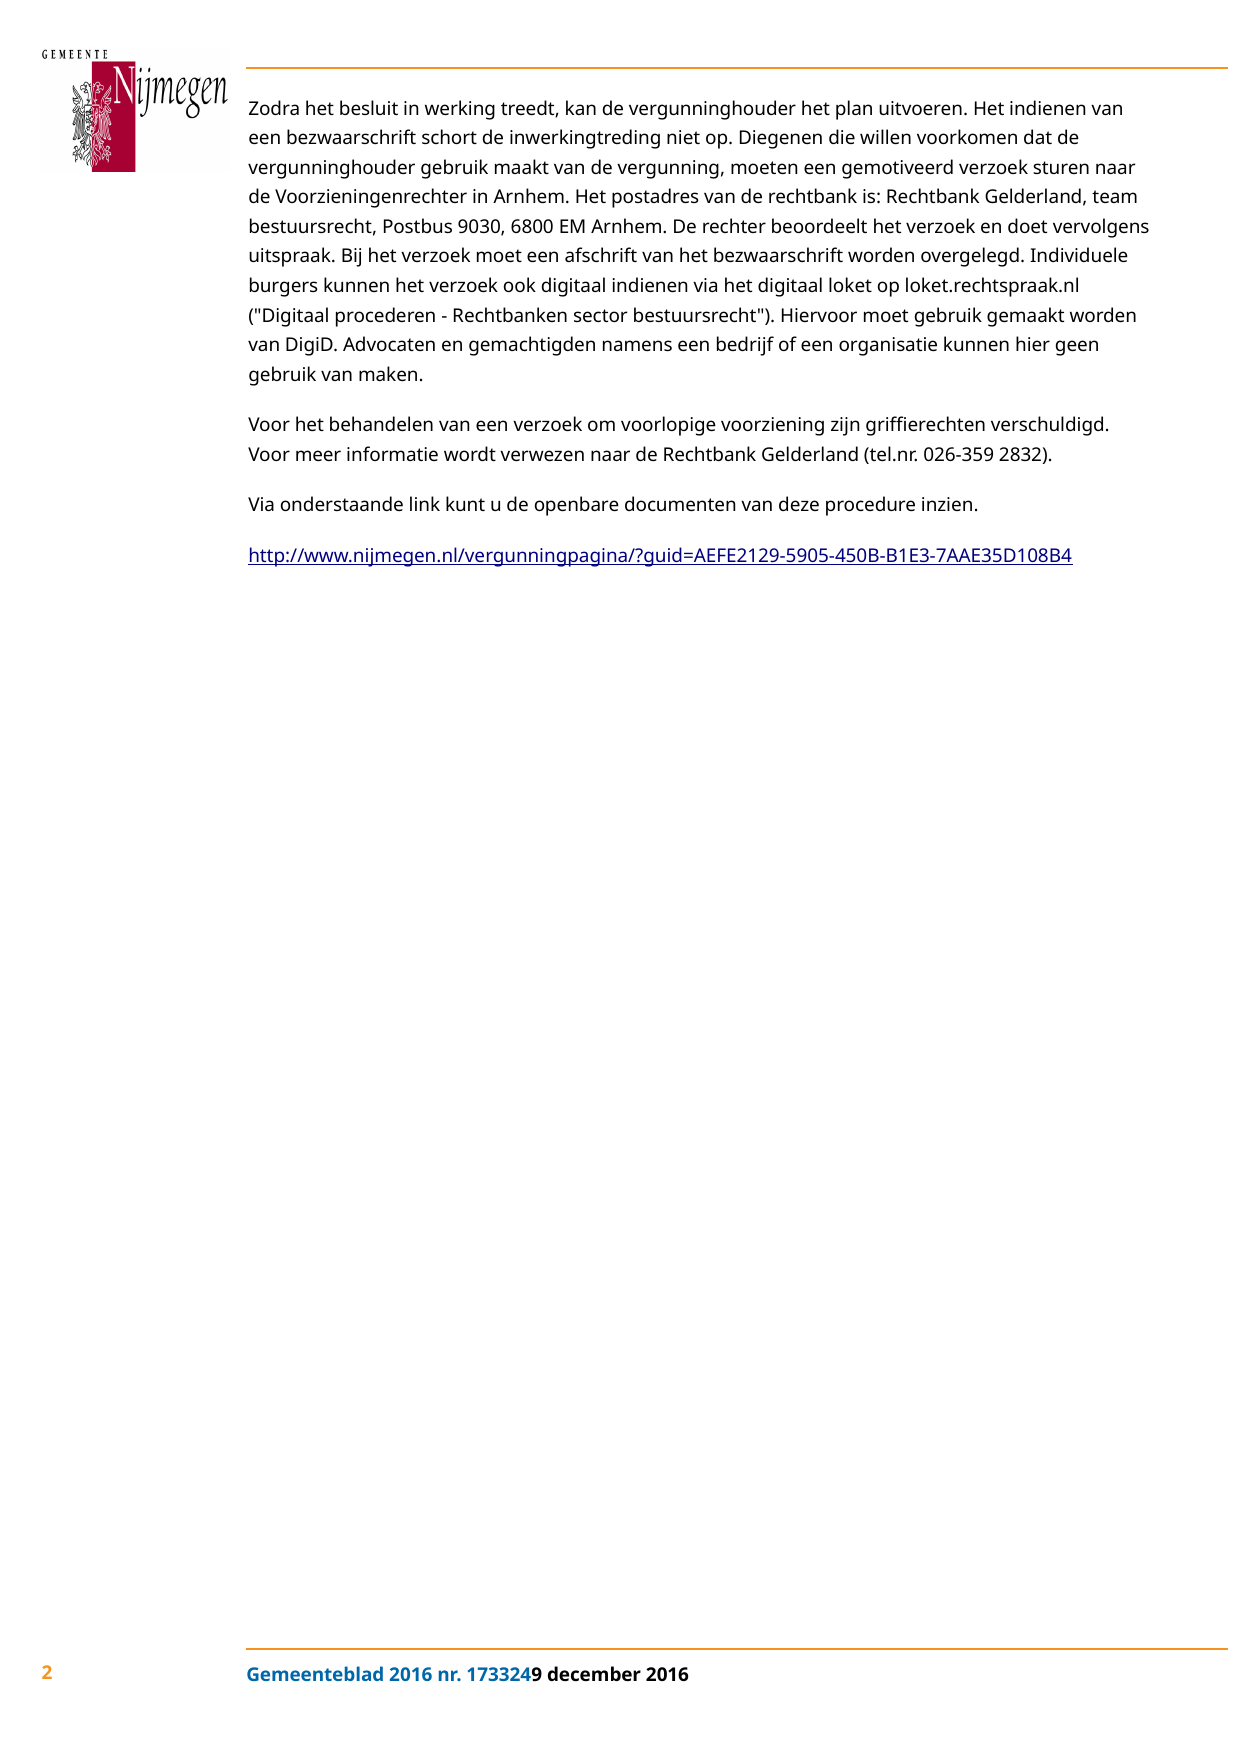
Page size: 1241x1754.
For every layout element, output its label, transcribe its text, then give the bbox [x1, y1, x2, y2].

text Via onderstaande link kunt u de openbare documenten van deze procedure inzien. [248, 491, 1152, 517]
text Voor het behandelen van een verzoek om voorlopige voorziening zijn griffierechten verschuldigd. Voor meer informatie wordt verwezen naar de Rechtbank Gelderland (tel.nr. 026-359 2832). [248, 411, 1152, 467]
picture [41, 47, 231, 172]
text Zodra het besluit in werking treedt, kan de vergunninghouder het plan uitvoeren. Het indienen van een bezwaarschrift schort de inwerkingtreding niet op. Diegenen die willen voorkomen dat de vergunninghouder gebruik maakt van de vergunning, moeten een gemotiveerd verzoek sturen naar de Voorzieningenrechter in Arnhem. Het postadres van de rechtbank is: Rechtbank Gelderland, team bestuursrecht, Postbus 9030, 6800 EM Arnhem. De rechter beoordeelt het verzoek en doet vervolgens uitspraak. Bij het verzoek moet een afschrift van het bezwaarschrift worden overgelegd. Individuele burgers kunnen het verzoek ook digitaal indienen via het digitaal loket op loket.rechtspraak.nl ("Digitaal procederen - Rechtbanken sector bestuursrecht"). Hiervoor moet gebruik gemaakt worden van DigiD. Advocaten en gemachtigden namens een bedrijf of een organisatie kunnen hier geen gebruik van maken. [248, 95, 1152, 387]
text http://www.nijmegen.nl/vergunningpagina/?guid=AEFE2129-5905-450B-B1E3-7AAE35D108B4 [248, 542, 1152, 568]
